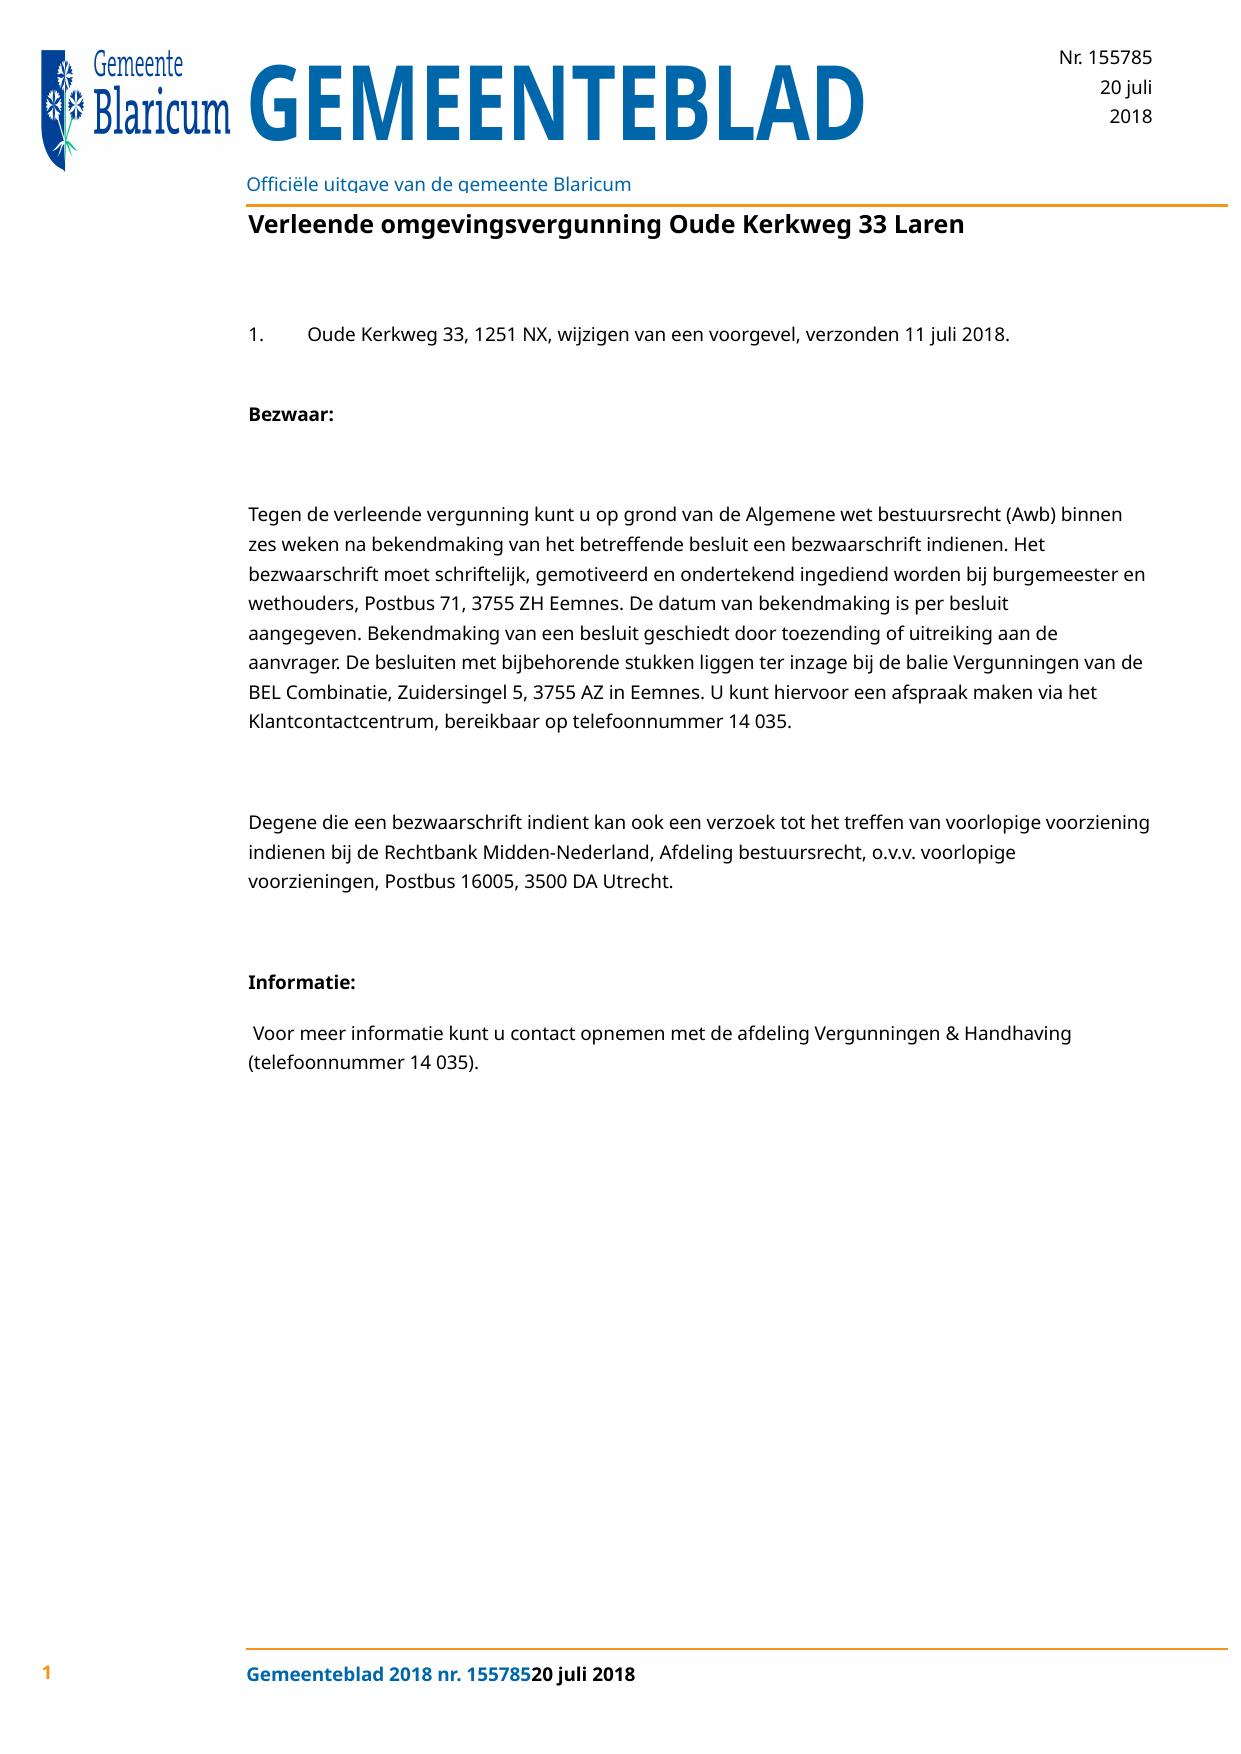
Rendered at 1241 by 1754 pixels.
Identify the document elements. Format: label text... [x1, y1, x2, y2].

text Voor meer informatie kunt u contact opnemen met de afdeling Vergunningen & Handhaving (telefoonnummer 14 035). [248, 1020, 1152, 1075]
text Degene die een bezwaarschrift indient kan ook een verzoek tot het treffen van voorlopige voorziening indienen bij de Rechtbank Midden-Nederland, Afdeling bestuursrecht, o.v.v. voorlopige voorzieningen, Postbus 16005, 3500 DA Utrecht. [248, 809, 1152, 894]
picture [41, 47, 231, 172]
text Bezwaar: [248, 401, 1152, 426]
text Informatie: [248, 969, 1152, 995]
list Oude Kerkweg 33, 1251 NX, wijzigen van een voorgevel, verzonden 11 juli 2018. [248, 321, 1152, 346]
text Tegen de verleende vergunning kunt u op grond van de Algemene wet bestuursrecht (Awb) binnen zes weken na bekendmaking van het betreffende besluit een bezwaarschrift indienen. Het bezwaarschrift moet schriftelijk, gemotiveerd en ondertekend ingediend worden bij burgemeester en wethouders, Postbus 71, 3755 ZH Eemnes. De datum van bekendmaking is per besluit aangegeven. Bekendmaking van een besluit geschiedt door toezending of uitreiking aan de aanvrager. De besluiten met bijbehorende stukken liggen ter inzage bij de balie Vergunningen van de BEL Combinatie, Zuidersingel 5, 3755 AZ in Eemnes. U kunt hiervoor een afspraak maken via het Klantcontactcentrum, bereikbaar op telefoonnummer 14 035. [248, 502, 1152, 734]
text Verleende omgevingsvergunning Oude Kerkweg 33 Laren [248, 207, 1152, 241]
